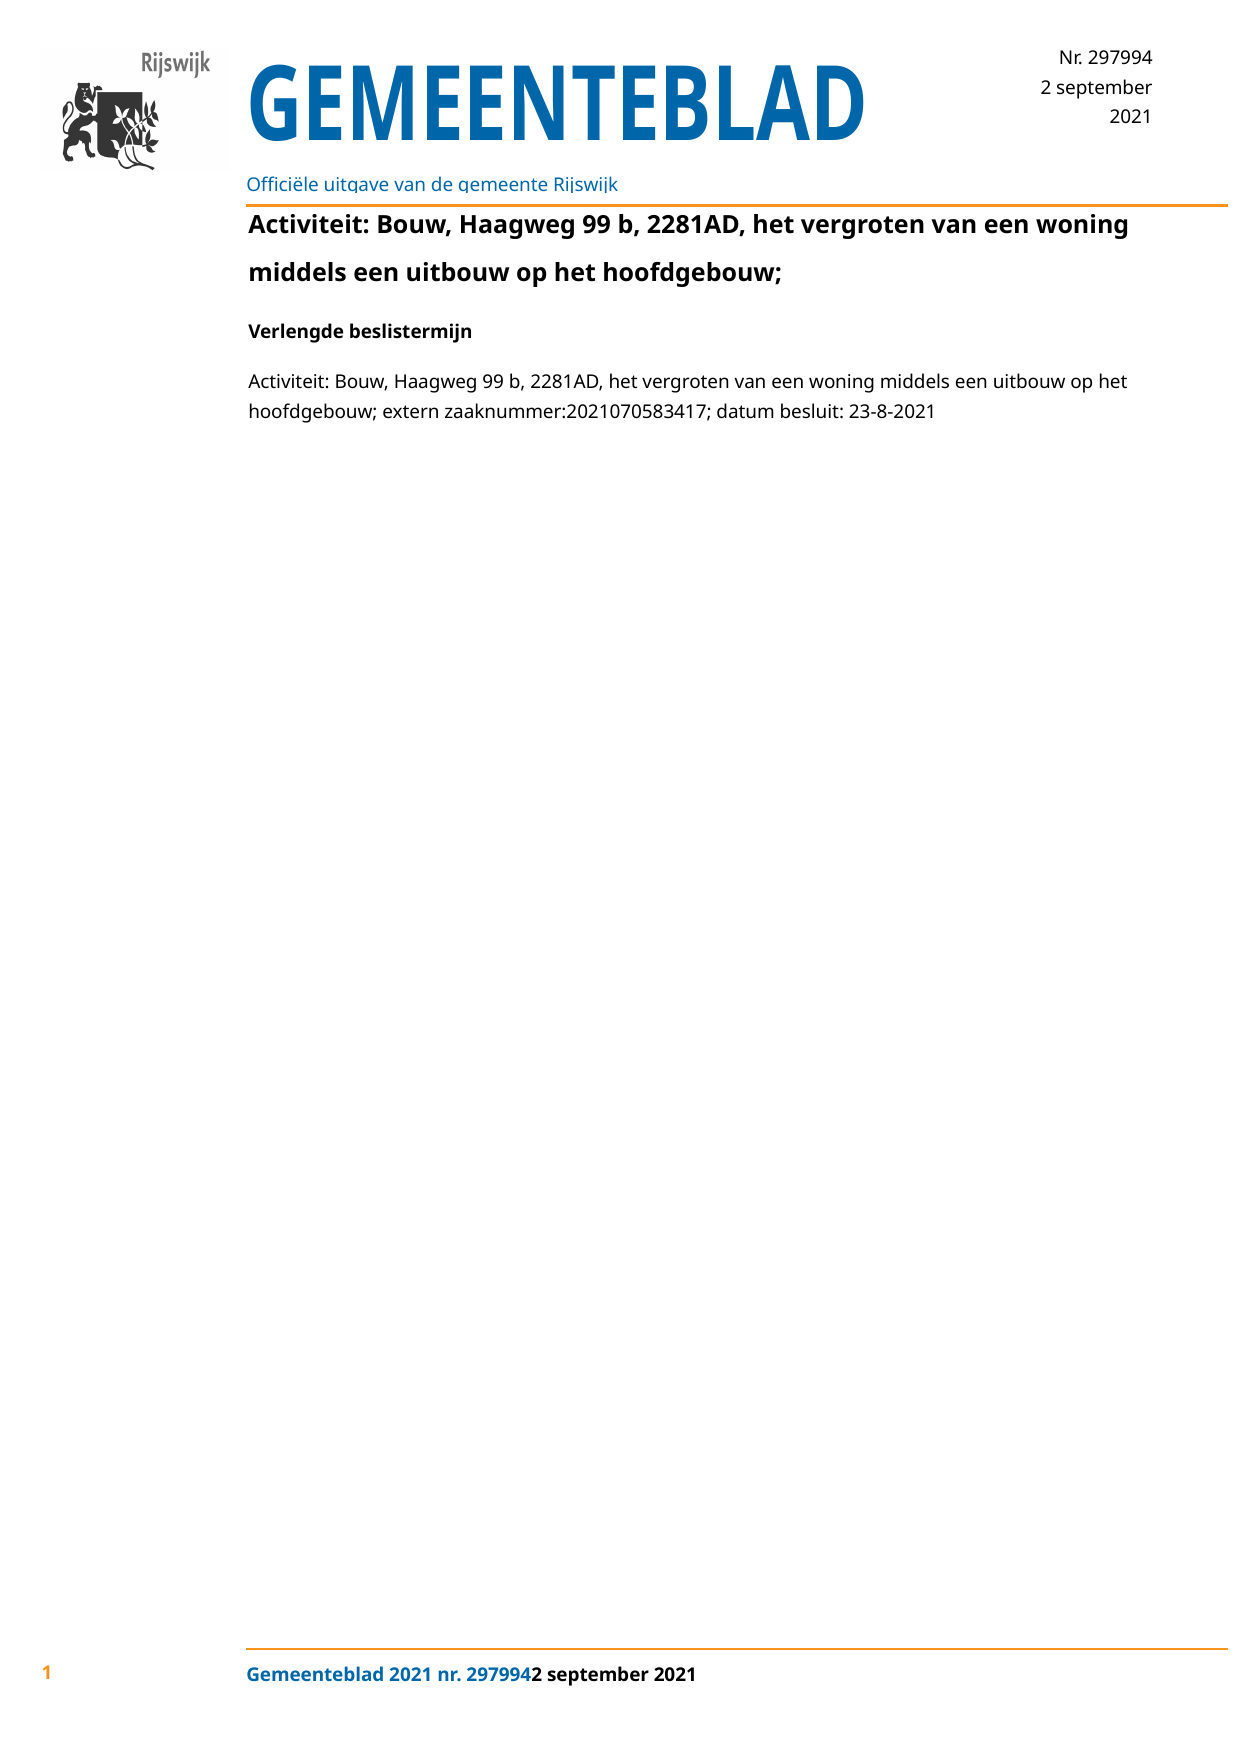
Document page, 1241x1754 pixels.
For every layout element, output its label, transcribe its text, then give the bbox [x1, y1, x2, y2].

picture [41, 47, 231, 172]
text Activiteit: Bouw, Haagweg 99 b, 2281AD, het vergroten van een woning middels een uitbouw op het hoofdgebouw; extern zaaknummer:2021070583417; datum besluit: 23-8-2021 [248, 368, 1152, 424]
text Verlengde beslistermijn [248, 318, 1152, 344]
text Activiteit: Bouw, Haagweg 99 b, 2281AD, het vergroten van een woning middels een uitbouw op het hoofdgebouw; [248, 207, 1152, 288]
